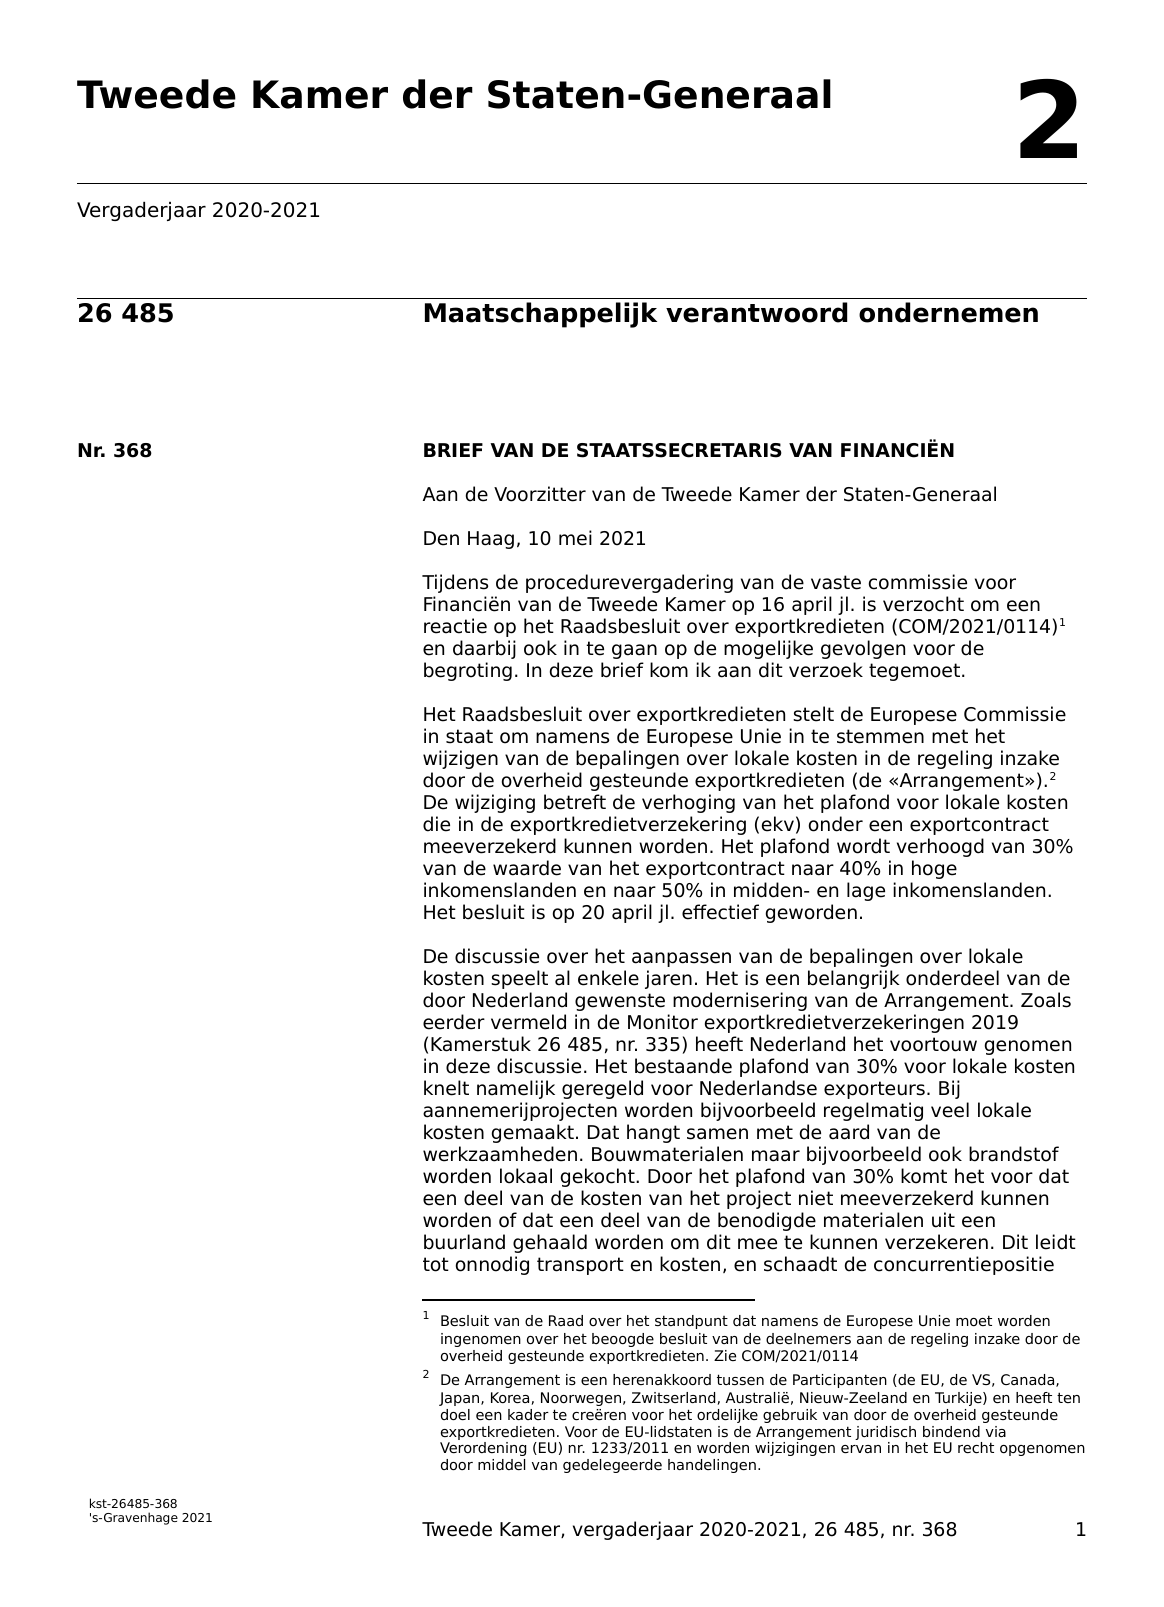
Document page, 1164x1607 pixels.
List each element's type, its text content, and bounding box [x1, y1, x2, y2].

table_header Tweede Kamer der Staten-Generaal [77, 59, 886, 183]
table_header 2 [886, 59, 1087, 183]
text De Arrangement is een herenakkoord tussen de Participanten (de EU, de VS, Canada, Japan, Korea, Noorwegen, Zwitserland, Australië, Nieuw-Zeeland en Turkije) en heeft ten doel een kader te creëren voor het ordelijke gebruik van door de overheid gesteunde exportkredieten. Voor de EU-lidstaten is de Arrangement juridisch bindend via Verordening (EU) nr. 1233/2011 en worden wijzigingen ervan in het EU recht opgenomen door middel van gedelegeerde handelingen. [422, 1368, 1087, 1474]
text Aan de Voorzitter van de Tweede Kamer der Staten-Generaal [422, 484, 1087, 506]
subtitle 26 485 Maatschappelijk verantwoord ondernemen [77, 299, 1087, 329]
text Het Raadsbesluit over exportkredieten stelt de Europese Commissie in staat om namens de Europese Unie in te stemmen met het wijzigen van de bepalingen over lokale kosten in de regeling inzake door de overheid gesteunde exportkredieten (de «Arrangement»). De wijziging betreft de verhoging van het plafond voor lokale kosten die in de exportkredietverzekering (ekv) onder een exportcontract meeverzekerd kunnen worden. Het plafond wordt verhoogd van 30% van de waarde van het exportcontract naar 40% in hoge inkomenslanden en naar 50% in midden- en lage inkomenslanden. Het besluit is op 20 april jl. effectief geworden. [422, 704, 1087, 924]
text Tijdens de procedurevergadering van de vaste commissie voor Financiën van de Tweede Kamer op 16 april jl. is verzocht om een reactie op het Raadsbesluit over exportkredieten (COM/2021/0114) en daarbij ook in te gaan op de mogelijke gevolgen voor de begroting. In deze brief kom ik aan dit verzoek tegemoet. [422, 572, 1087, 682]
text Den Haag, 10 mei 2021 [422, 528, 1087, 550]
text kst-26485-368 [88, 1497, 323, 1511]
subtitle Nr. 368 BRIEF VAN DE STAATSSECRETARIS VAN FINANCIËN [77, 440, 1087, 462]
text Besluit van de Raad over het standpunt dat namens de Europese Unie moet worden ingenomen over het beoogde besluit van de deelnemers aan de regeling inzake door de overheid gesteunde exportkredieten. Zie COM/2021/0114 [422, 1309, 1087, 1365]
text 's-Gravenhage 2021 [88, 1511, 323, 1525]
text De discussie over het aanpassen van de bepalingen over lokale kosten speelt al enkele jaren. Het is een belangrijk onderdeel van de door Nederland gewenste modernisering van de Arrangement. Zoals eerder vermeld in de Monitor exportkredietverzekeringen 2019 (Kamerstuk 26 485, nr. 335) heeft Nederland het voortouw genomen in deze discussie. Het bestaande plafond van 30% voor lokale kosten knelt namelijk geregeld voor Nederlandse exporteurs. Bij aannemerijprojecten worden bijvoorbeeld regelmatig veel lokale kosten gemaakt. Dat hangt samen met de aard van de werkzaamheden. Bouwmaterialen maar bijvoorbeeld ook brandstof worden lokaal gekocht. Door het plafond van 30% komt het voor dat een deel van de kosten van het project niet meeverzekerd kunnen worden of dat een deel van de benodigde materialen uit een buurland gehaald worden om dit mee te kunnen verzekeren. Dit leidt tot onnodig transport en kosten, en schaadt de concurrentiepositie [422, 946, 1087, 1276]
table_cell Vergaderjaar 2020-2021 [77, 184, 1087, 298]
